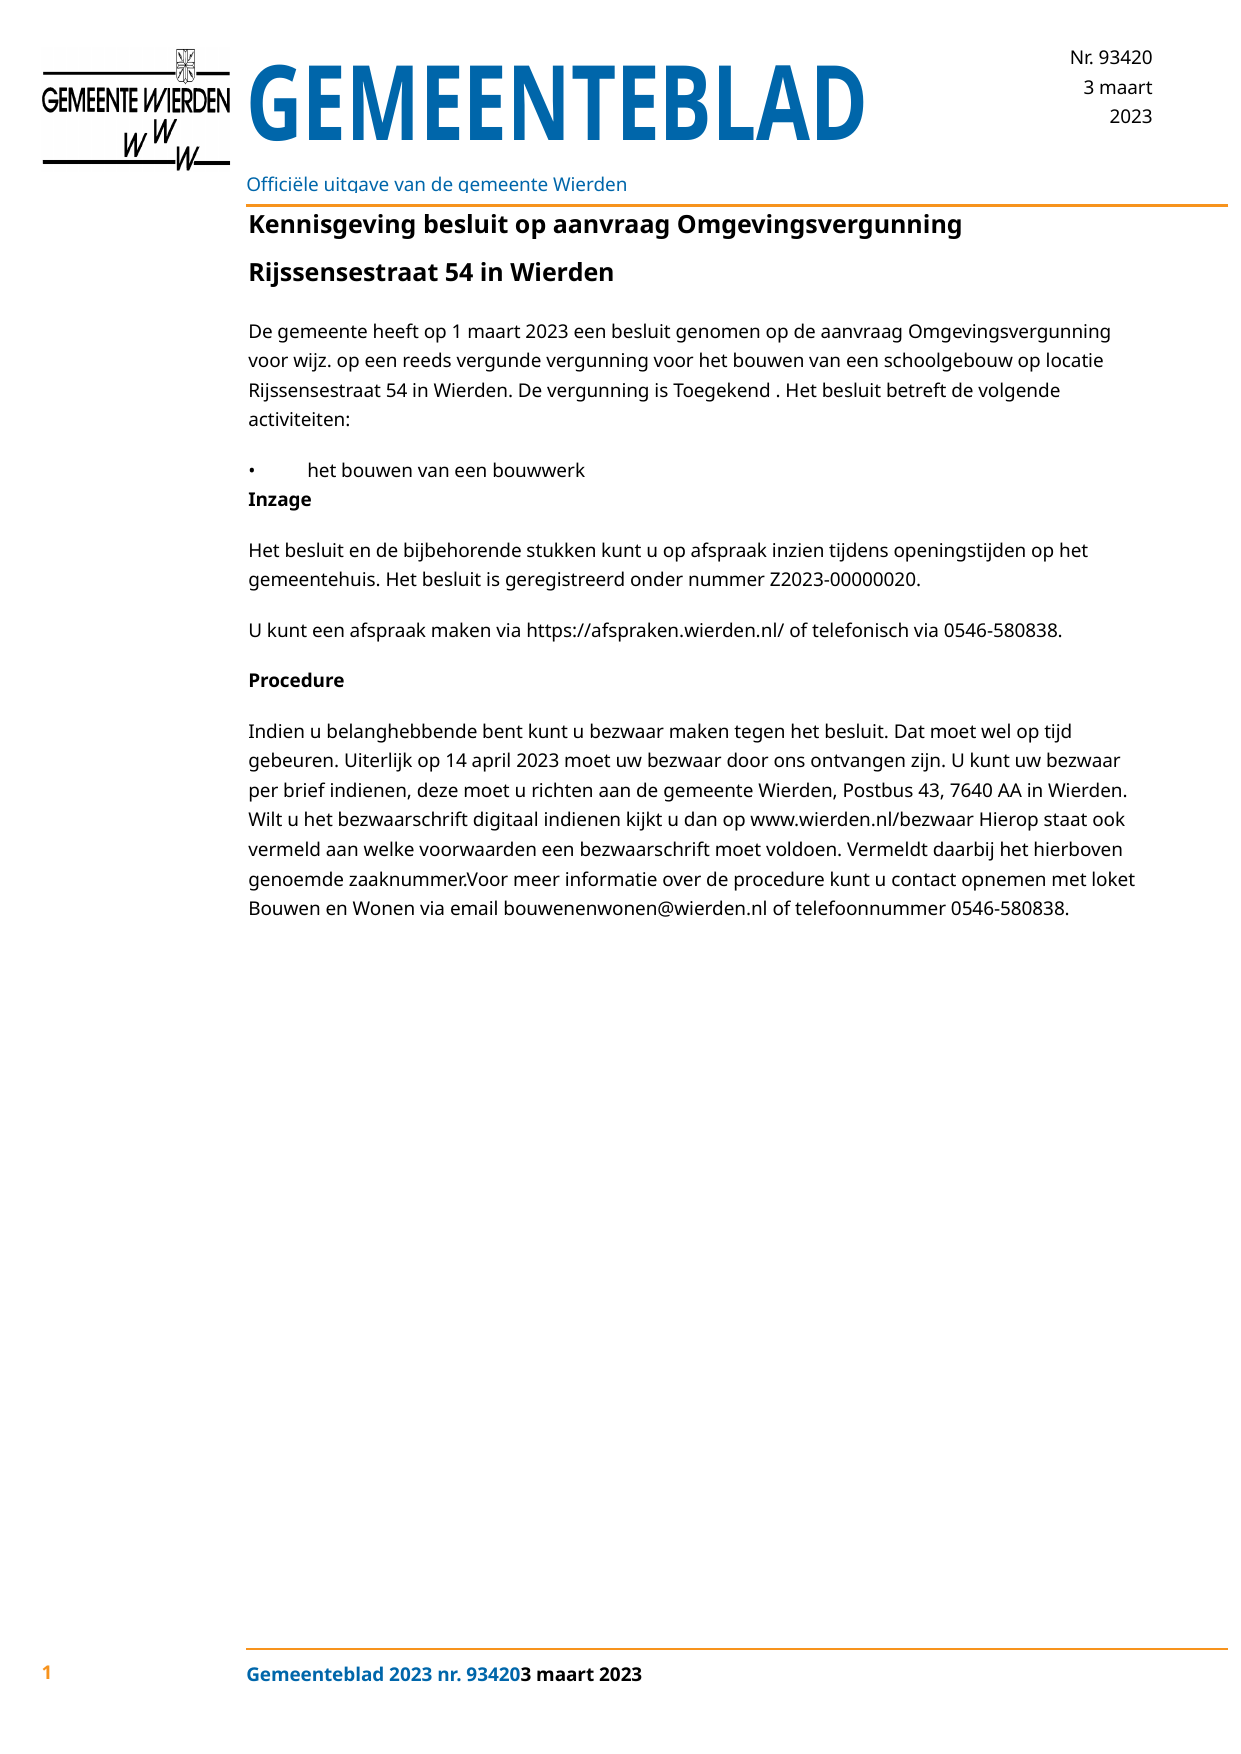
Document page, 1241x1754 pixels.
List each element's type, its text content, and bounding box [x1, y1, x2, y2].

text Kennisgeving besluit op aanvraag Omgevingsvergunning Rijssensestraat 54 in Wierden [248, 207, 1152, 288]
text U kunt een afspraak maken via https://afspraken.wierden.nl/ of telefonisch via 0546-580838. [248, 617, 1152, 643]
text De gemeente heeft op 1 maart 2023 een besluit genomen op de aanvraag Omgevingsvergunning voor wijz. op een reeds vergunde vergunning voor het bouwen van een schoolgebouw op locatie Rijssensestraat 54 in Wierden. De vergunning is Toegekend . Het besluit betreft de volgende activiteiten: [248, 318, 1152, 432]
text Het besluit en de bijbehorende stukken kunt u op afspraak inzien tijdens openingstijden op het gemeentehuis. Het besluit is geregistreerd onder nummer Z2023-00000020. [248, 537, 1152, 592]
text Inzage [248, 487, 1152, 512]
picture [41, 47, 231, 172]
text Indien u belanghebbende bent kunt u bezwaar maken tegen het besluit. Dat moet wel op tijd gebeuren. Uiterlijk op 14 april 2023 moet uw bezwaar door ons ontvangen zijn. U kunt uw bezwaar per brief indienen, deze moet u richten aan de gemeente Wierden, Postbus 43, 7640 AA in Wierden. Wilt u het bezwaarschrift digitaal indienen kijkt u dan op www.wierden.nl/bezwaar Hierop staat ook vermeld aan welke voorwaarden een bezwaarschrift moet voldoen. Vermeldt daarbij het hierboven genoemde zaaknummer.Voor meer informatie over de procedure kunt u contact opnemen met loket Bouwen en Wonen via email bouwenenwonen@wierden.nl of telefoonnummer 0546-580838. [248, 718, 1152, 921]
text Procedure [248, 667, 1152, 693]
list het bouwen van een bouwwerk [248, 457, 1152, 483]
